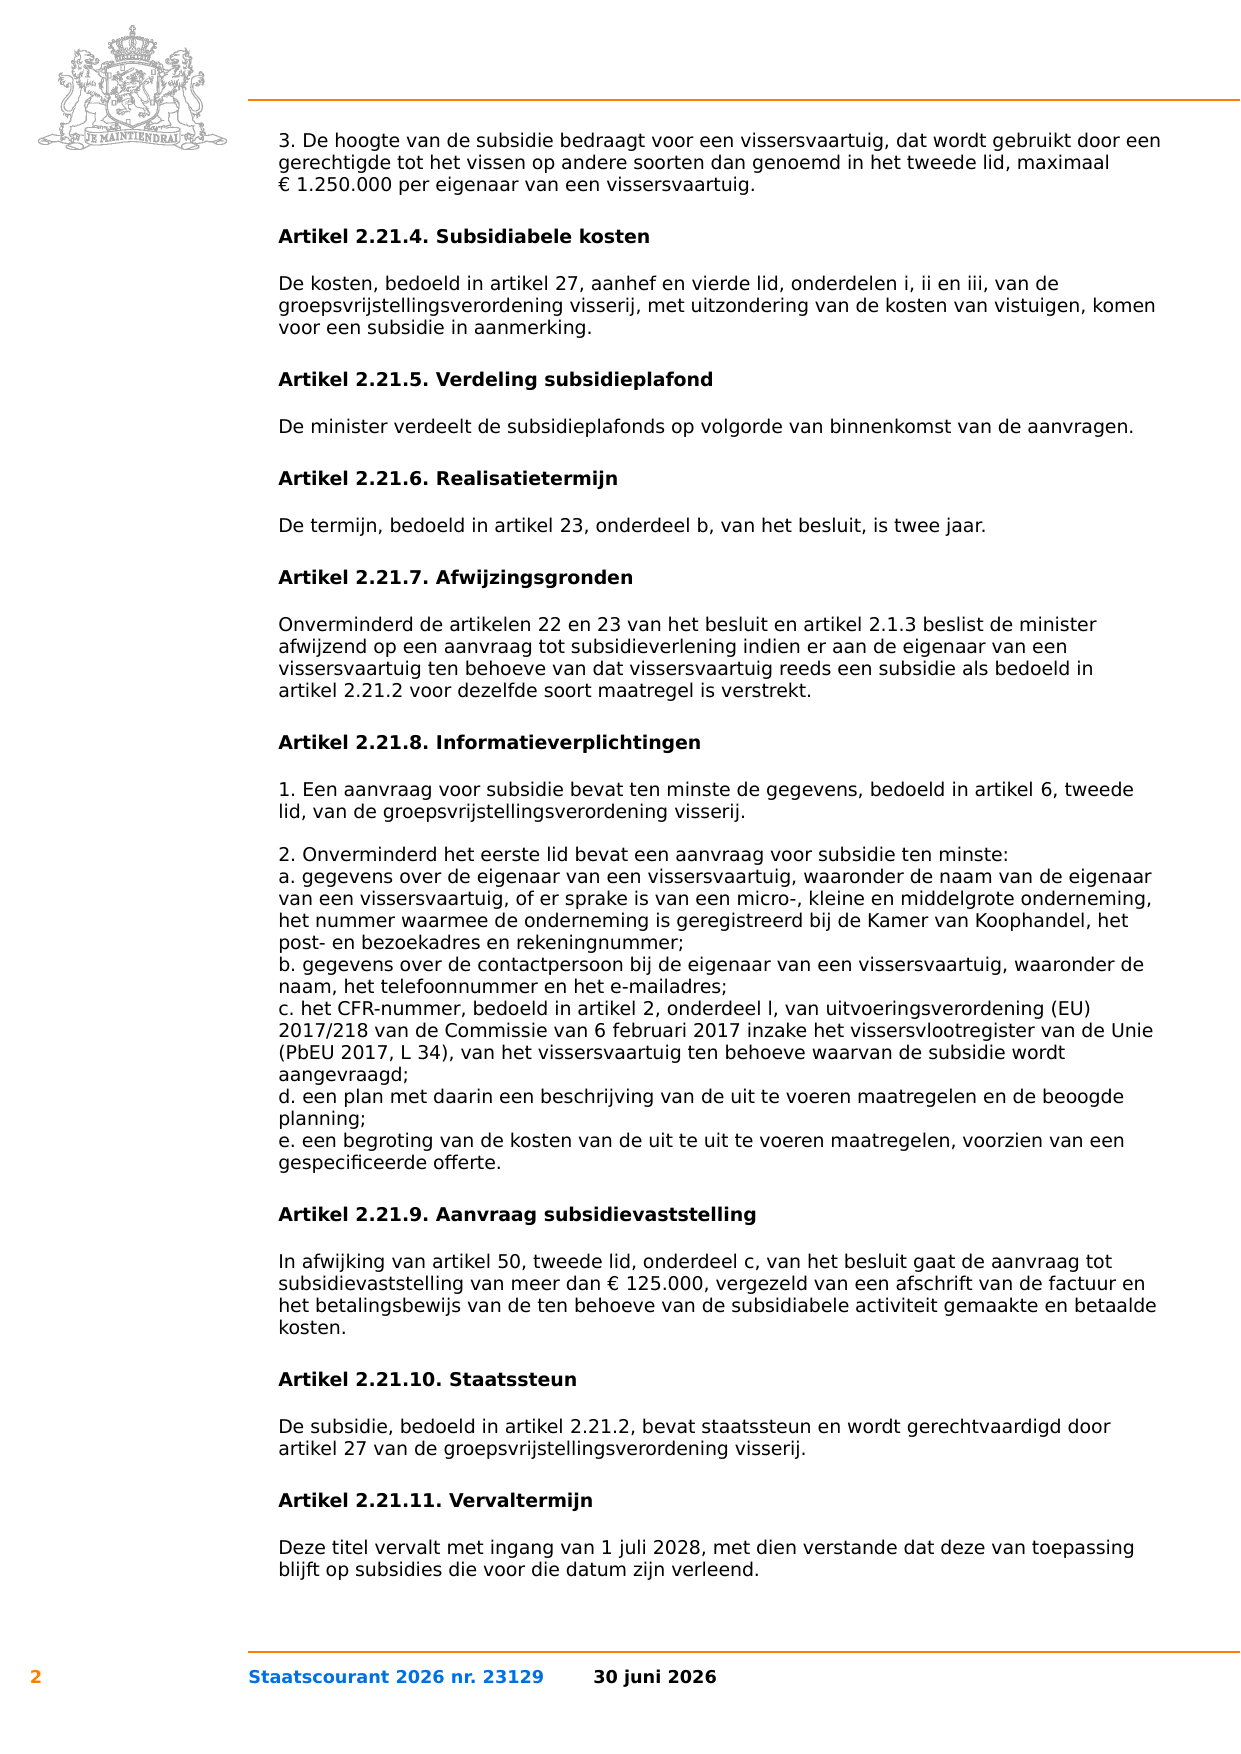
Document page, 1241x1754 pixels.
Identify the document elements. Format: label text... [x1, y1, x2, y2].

subtitle Artikel 2.21.10. Staatssteun [278, 1369, 1163, 1391]
text d. een plan met daarin een beschrijving van de uit te voeren maatregelen en de beoogde planning; [278, 1086, 1163, 1130]
subtitle Artikel 2.21.9. Aanvraag subsidievaststelling [278, 1204, 1163, 1226]
subtitle Artikel 2.21.11. Vervaltermijn [278, 1490, 1163, 1512]
text De termijn, bedoeld in artikel 23, onderdeel b, van het besluit, is twee jaar. [278, 515, 1163, 537]
text In afwijking van artikel 50, tweede lid, onderdeel c, van het besluit gaat de aanvraag tot subsidievaststelling van meer dan € 125.000, vergezeld van een afschrift van de factuur en het betalingsbewijs van de ten behoeve van de subsidiabele activiteit gemaakte en betaalde kosten. [278, 1251, 1163, 1339]
subtitle Artikel 2.21.5. Verdeling subsidieplafond [278, 369, 1163, 391]
subtitle Artikel 2.21.7. Afwijzingsgronden [278, 567, 1163, 589]
picture [38, 25, 227, 150]
subtitle Artikel 2.21.6. Realisatietermijn [278, 468, 1163, 490]
text a. gegevens over de eigenaar van een vissersvaartuig, waaronder de naam van de eigenaar van een vissersvaartuig, of er sprake is van een micro-, kleine en middelgrote onderneming, het nummer waarmee de onderneming is geregistreerd bij de Kamer van Koophandel, het post- en bezoekadres en rekeningnummer; [278, 866, 1163, 954]
text 1. Een aanvraag voor subsidie bevat ten minste de gegevens, bedoeld in artikel 6, tweede lid, van de groepsvrijstellingsverordening visserij. [278, 778, 1163, 822]
text De kosten, bedoeld in artikel 27, aanhef en vierde lid, onderdelen i, ii en iii, van de groepsvrijstellingsverordening visserij, met uitzondering van de kosten van vistuigen, komen voor een subsidie in aanmerking. [278, 273, 1163, 339]
text b. gegevens over de contactpersoon bij de eigenaar van een vissersvaartuig, waaronder de naam, het telefoonnummer en het e-mailadres; [278, 954, 1163, 998]
text De minister verdeelt de subsidieplafonds op volgorde van binnenkomst van de aanvragen. [278, 416, 1163, 438]
text 3. De hoogte van de subsidie bedraagt voor een vissersvaartuig, dat wordt gebruikt door een gerechtigde tot het vissen op andere soorten dan genoemd in het tweede lid, maximaal € 1.250.000 per eigenaar van een vissersvaartuig. [278, 130, 1163, 196]
text De subsidie, bedoeld in artikel 2.21.2, bevat staatssteun en wordt gerechtvaardigd door artikel 27 van de groepsvrijstellingsverordening visserij. [278, 1416, 1163, 1460]
text 2. Onverminderd het eerste lid bevat een aanvraag voor subsidie ten minste: [278, 844, 1163, 866]
text Onverminderd de artikelen 22 en 23 van het besluit en artikel 2.1.3 beslist de minister afwijzend op een aanvraag tot subsidieverlening indien er aan de eigenaar van een vissersvaartuig ten behoeve van dat vissersvaartuig reeds een subsidie als bedoeld in artikel 2.21.2 voor dezelfde soort maatregel is verstrekt. [278, 614, 1163, 702]
subtitle Artikel 2.21.4. Subsidiabele kosten [278, 226, 1163, 248]
text Deze titel vervalt met ingang van 1 juli 2028, met dien verstande dat deze van toepassing blijft op subsidies die voor die datum zijn verleend. [278, 1537, 1163, 1581]
text e. een begroting van de kosten van de uit te uit te voeren maatregelen, voorzien van een gespecificeerde offerte. [278, 1130, 1163, 1174]
text c. het CFR-nummer, bedoeld in artikel 2, onderdeel l, van uitvoeringsverordening (EU) 2017/218 van de Commissie van 6 februari 2017 inzake het vissersvlootregister van de Unie (PbEU 2017, L 34), van het vissersvaartuig ten behoeve waarvan de subsidie wordt aangevraagd; [278, 998, 1163, 1086]
subtitle Artikel 2.21.8. Informatieverplichtingen [278, 732, 1163, 753]
